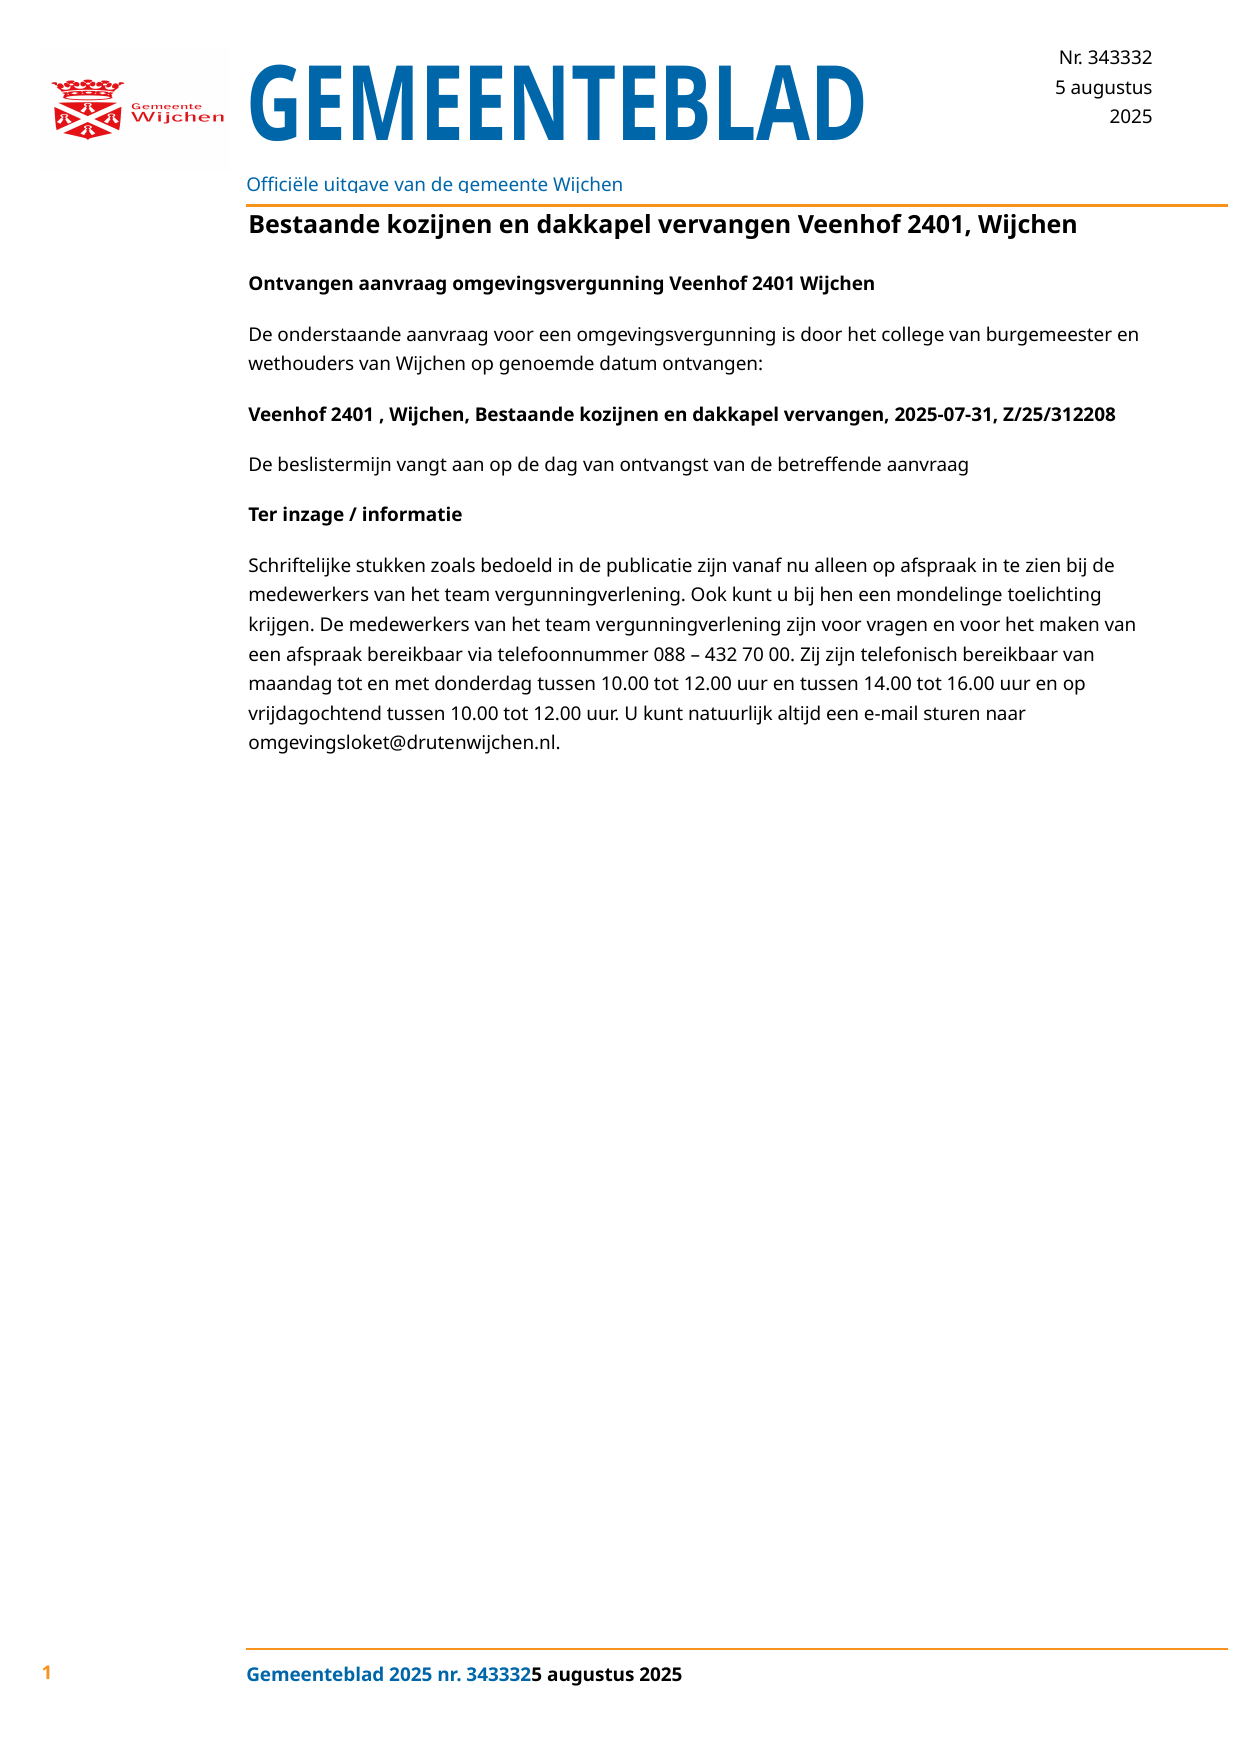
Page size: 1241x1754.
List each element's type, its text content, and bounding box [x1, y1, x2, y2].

text Bestaande kozijnen en dakkapel vervangen Veenhof 2401, Wijchen [248, 207, 1152, 241]
text Ontvangen aanvraag omgevingsvergunning Veenhof 2401 Wijchen [248, 270, 1152, 296]
text Veenhof 2401 , Wijchen, Bestaande kozijnen en dakkapel vervangen, 2025-07-31, Z/25/312208 [248, 401, 1152, 426]
text Schriftelijke stukken zoals bedoeld in de publicatie zijn vanaf nu alleen op afspraak in te zien bij de medewerkers van het team vergunningverlening. Ook kunt u bij hen een mondelinge toelichting krijgen. De medewerkers van het team vergunningverlening zijn voor vragen en voor het maken van een afspraak bereikbaar via telefoonnummer 088 – 432 70 00. Zij zijn telefonisch bereikbaar van maandag tot en met donderdag tussen 10.00 tot 12.00 uur en tussen 14.00 tot 16.00 uur en op vrijdagochtend tussen 10.00 tot 12.00 uur. U kunt natuurlijk altijd een e-mail sturen naar omgevingsloket@drutenwijchen.nl. [248, 552, 1152, 755]
picture [41, 47, 231, 172]
text De onderstaande aanvraag voor een omgevingsvergunning is door het college van burgemeester en wethouders van Wijchen op genoemde datum ontvangen: [248, 321, 1152, 376]
text Ter inzage / informatie [248, 502, 1152, 527]
text De beslistermijn vangt aan op de dag van ontvangst van de betreffende aanvraag [248, 451, 1152, 477]
